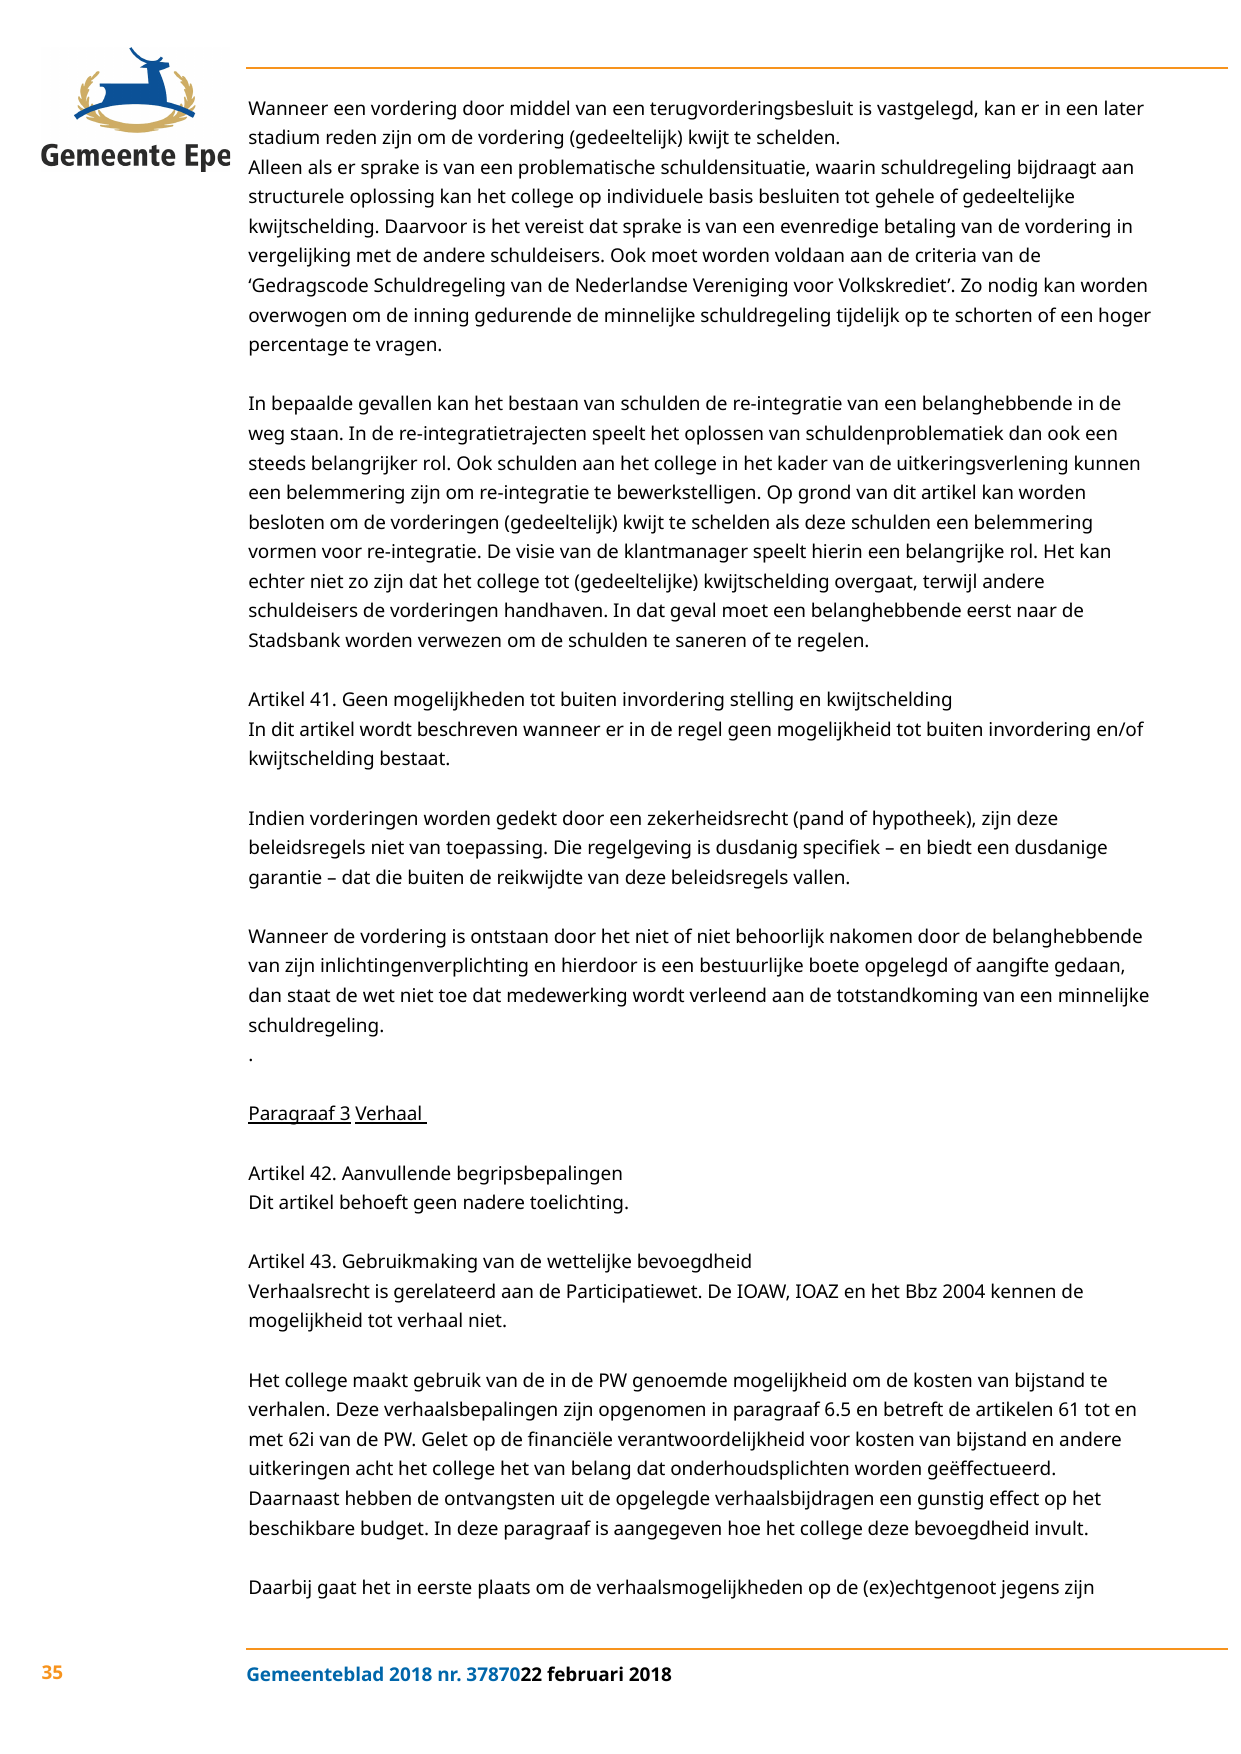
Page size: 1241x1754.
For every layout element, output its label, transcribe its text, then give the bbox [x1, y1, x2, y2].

picture [41, 47, 231, 172]
text Indien vorderingen worden gedekt door een zekerheidsrecht (pand of hypotheek), zijn deze beleidsregels niet van toepassing. Die regelgeving is dusdanig specifiek – en biedt een dusdanige garantie – dat die buiten de reikwijdte van deze beleidsregels vallen. [248, 805, 1152, 890]
text Het college maakt gebruik van de in de PW genoemde mogelijkheid om de kosten van bijstand te verhalen. Deze verhaalsbepalingen zijn opgenomen in paragraaf 6.5 en betreft de artikelen 61 tot en met 62i van de PW. Gelet op de financiële verantwoordelijkheid voor kosten van bijstand en andere uitkeringen acht het college het van belang dat onderhoudsplichten worden geëffectueerd. Daarnaast hebben de ontvangsten uit de opgelegde verhaalsbijdragen een gunstig effect op het beschikbare budget. In deze paragraaf is aangegeven hoe het college deze bevoegdheid invult. [248, 1367, 1152, 1541]
text Wanneer een vordering door middel van een terugvorderingsbesluit is vastgelegd, kan er in een later stadium reden zijn om de vordering (gedeeltelijk) kwijt te schelden. [248, 95, 1152, 150]
text Paragraaf 3 Verhaal [248, 1101, 1152, 1126]
text Artikel 41. Geen mogelijkheden tot buiten invordering stelling en kwijtschelding [248, 686, 1152, 712]
text Artikel 42. Aanvullende begripsbepalingen [248, 1160, 1152, 1186]
text Dit artikel behoeft geen nadere toelichting. [248, 1189, 1152, 1215]
text In dit artikel wordt beschreven wanneer er in de regel geen mogelijkheid tot buiten invordering en/of kwijtschelding bestaat. [248, 716, 1152, 771]
text . [248, 1041, 1152, 1067]
text In bepaalde gevallen kan het bestaan van schulden de re-integratie van een belanghebbende in de weg staan. In de re-integratietrajecten speelt het oplossen van schuldenproblematiek dan ook een steeds belangrijker rol. Ook schulden aan het college in het kader van de uitkeringsverlening kunnen een belemmering zijn om re-integratie te bewerkstelligen. Op grond van dit artikel kan worden besloten om de vorderingen (gedeeltelijk) kwijt te schelden als deze schulden een belemmering vormen voor re-integratie. De visie van de klantmanager speelt hierin een belangrijke rol. Het kan echter niet zo zijn dat het college tot (gedeeltelijke) kwijtschelding overgaat, terwijl andere schuldeisers de vorderingen handhaven. In dat geval moet een belanghebbende eerst naar de Stadsbank worden verwezen om de schulden te saneren of te regelen. [248, 391, 1152, 653]
text Daarbij gaat het in eerste plaats om de verhaalsmogelijkheden op de (ex)echtgenoot jegens zijn [248, 1574, 1152, 1600]
text Verhaalsrecht is gerelateerd aan de Participatiewet. De IOAW, IOAZ en het Bbz 2004 kennen de mogelijkheid tot verhaal niet. [248, 1278, 1152, 1333]
text Alleen als er sprake is van een problematische schuldensituatie, waarin schuldregeling bijdraagt aan structurele oplossing kan het college op individuele basis besluiten tot gehele of gedeeltelijke kwijtschelding. Daarvoor is het vereist dat sprake is van een evenredige betaling van de vordering in vergelijking met de andere schuldeisers. Ook moet worden voldaan aan de criteria van de ‘Gedragscode Schuldregeling van de Nederlandse Vereniging voor Volkskrediet’. Zo nodig kan worden overwogen om de inning gedurende de minnelijke schuldregeling tijdelijk op te schorten of een hoger percentage te vragen. [248, 154, 1152, 357]
text Wanneer de vordering is ontstaan door het niet of niet behoorlijk nakomen door de belanghebbende van zijn inlichtingenverplichting en hierdoor is een bestuurlijke boete opgelegd of aangifte gedaan, dan staat de wet niet toe dat medewerking wordt verleend aan de totstandkoming van een minnelijke schuldregeling. [248, 923, 1152, 1038]
text Artikel 43. Gebruikmaking van de wettelijke bevoegdheid [248, 1248, 1152, 1274]
